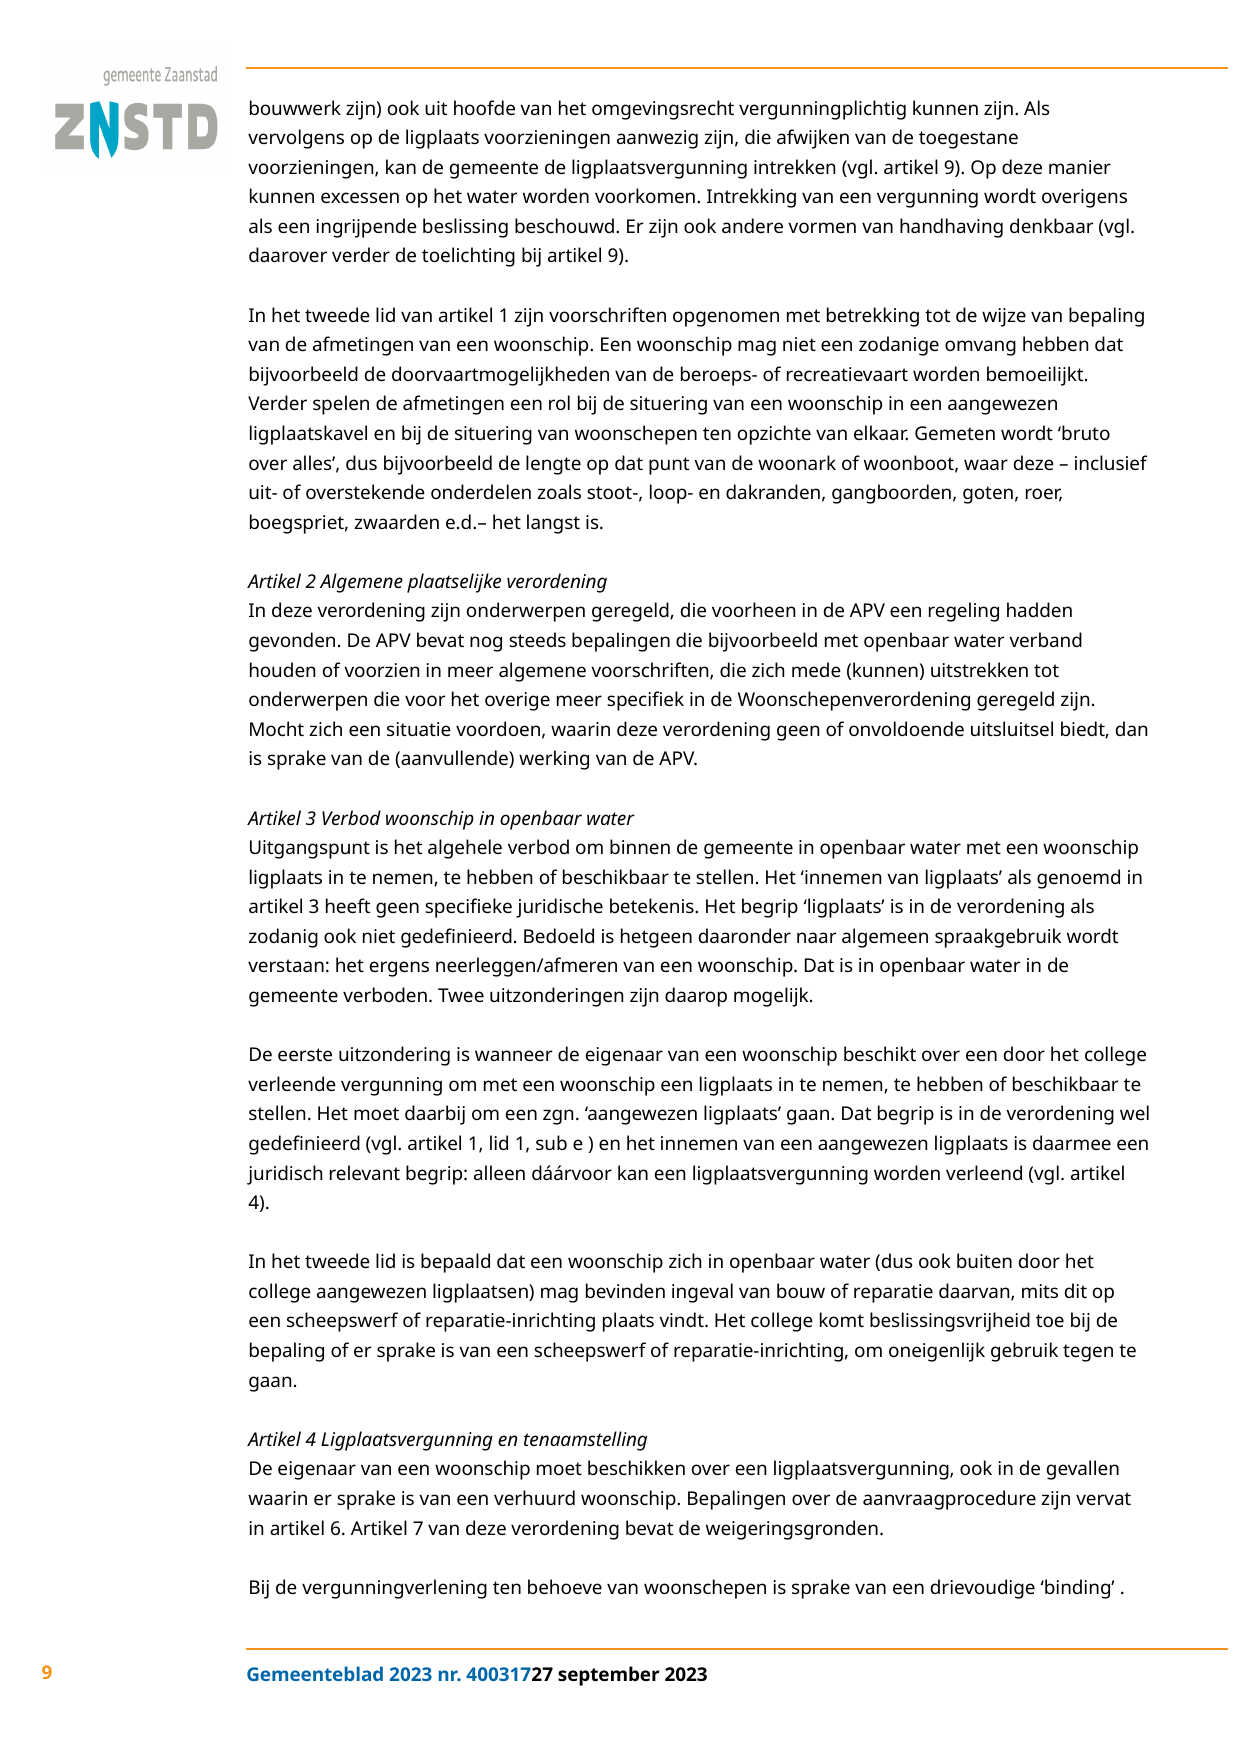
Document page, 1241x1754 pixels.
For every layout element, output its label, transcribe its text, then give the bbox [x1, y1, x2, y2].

picture [41, 47, 231, 172]
text De eigenaar van een woonschip moet beschikken over een ligplaatsvergunning, ook in de gevallen waarin er sprake is van een verhuurd woonschip. Bepalingen over de aanvraagprocedure zijn vervat in artikel 6. Artikel 7 van deze verordening bevat de weigeringsgronden. [248, 1456, 1152, 1541]
text In het tweede lid van artikel 1 zijn voorschriften opgenomen met betrekking tot de wijze van bepaling van de afmetingen van een woonschip. Een woonschip mag niet een zodanige omvang hebben dat bijvoorbeeld de doorvaartmogelijkheden van de beroeps- of recreatievaart worden bemoeilijkt. Verder spelen de afmetingen een rol bij de situering van een woonschip in een aangewezen ligplaatskavel en bij de situering van woonschepen ten opzichte van elkaar. Gemeten wordt ‘bruto over alles’, dus bijvoorbeeld de lengte op dat punt van de woonark of woonboot, waar deze – inclusief uit- of overstekende onderdelen zoals stoot-, loop- en dakranden, gangboorden, goten, roer, boegspriet, zwaarden e.d.– het langst is. [248, 302, 1152, 535]
text De eerste uitzondering is wanneer de eigenaar van een woonschip beschikt over een door het college verleende vergunning om met een woonschip een ligplaats in te nemen, te hebben of beschikbaar te stellen. Het moet daarbij om een zgn. ‘aangewezen ligplaats’ gaan. Dat begrip is in de verordening wel gedefinieerd (vgl. artikel 1, lid 1, sub e ) en het innemen van een aangewezen ligplaats is daarmee een juridisch relevant begrip: alleen dáárvoor kan een ligplaatsvergunning worden verleend (vgl. artikel 4). [248, 1041, 1152, 1215]
text Artikel 2 Algemene plaatselijke verordening [248, 568, 1152, 594]
text Artikel 3 Verbod woonschip in openbaar water [248, 805, 1152, 831]
text In deze verordening zijn onderwerpen geregeld, die voorheen in de APV een regeling hadden gevonden. De APV bevat nog steeds bepalingen die bijvoorbeeld met openbaar water verband houden of voorzien in meer algemene voorschriften, die zich mede (kunnen) uitstrekken tot onderwerpen die voor het overige meer specifiek in de Woonschepenverordening geregeld zijn. Mocht zich een situatie voordoen, waarin deze verordening geen of onvoldoende uitsluitsel biedt, dan is sprake van de (aanvullende) werking van de APV. [248, 598, 1152, 771]
text In het tweede lid is bepaald dat een woonschip zich in openbaar water (dus ook buiten door het college aangewezen ligplaatsen) mag bevinden ingeval van bouw of reparatie daarvan, mits dit op een scheepswerf of reparatie-inrichting plaats vindt. Het college komt beslissingsvrijheid toe bij de bepaling of er sprake is van een scheepswerf of reparatie-inrichting, om oneigenlijk gebruik tegen te gaan. [248, 1248, 1152, 1393]
text bouwwerk zijn) ook uit hoofde van het omgevingsrecht vergunningplichtig kunnen zijn. Als vervolgens op de ligplaats voorzieningen aanwezig zijn, die afwijken van de toegestane voorzieningen, kan de gemeente de ligplaatsvergunning intrekken (vgl. artikel 9). Op deze manier kunnen excessen op het water worden voorkomen. Intrekking van een vergunning wordt overigens als een ingrijpende beslissing beschouwd. Er zijn ook andere vormen van handhaving denkbaar (vgl. daarover verder de toelichting bij artikel 9). [248, 95, 1152, 268]
text Uitgangspunt is het algehele verbod om binnen de gemeente in openbaar water met een woonschip ligplaats in te nemen, te hebben of beschikbaar te stellen. Het ‘innemen van ligplaats’ als genoemd in artikel 3 heeft geen specifieke juridische betekenis. Het begrip ‘ligplaats’ is in de verordening als zodanig ook niet gedefinieerd. Bedoeld is hetgeen daaronder naar algemeen spraakgebruik wordt verstaan: het ergens neerleggen/afmeren van een woonschip. Dat is in openbaar water in de gemeente verboden. Twee uitzonderingen zijn daarop mogelijk. [248, 834, 1152, 1008]
text Artikel 4 Ligplaatsvergunning en tenaamstelling [248, 1426, 1152, 1452]
text Bij de vergunningverlening ten behoeve van woonschepen is sprake van een drievoudige ‘binding’ . [248, 1574, 1152, 1600]
